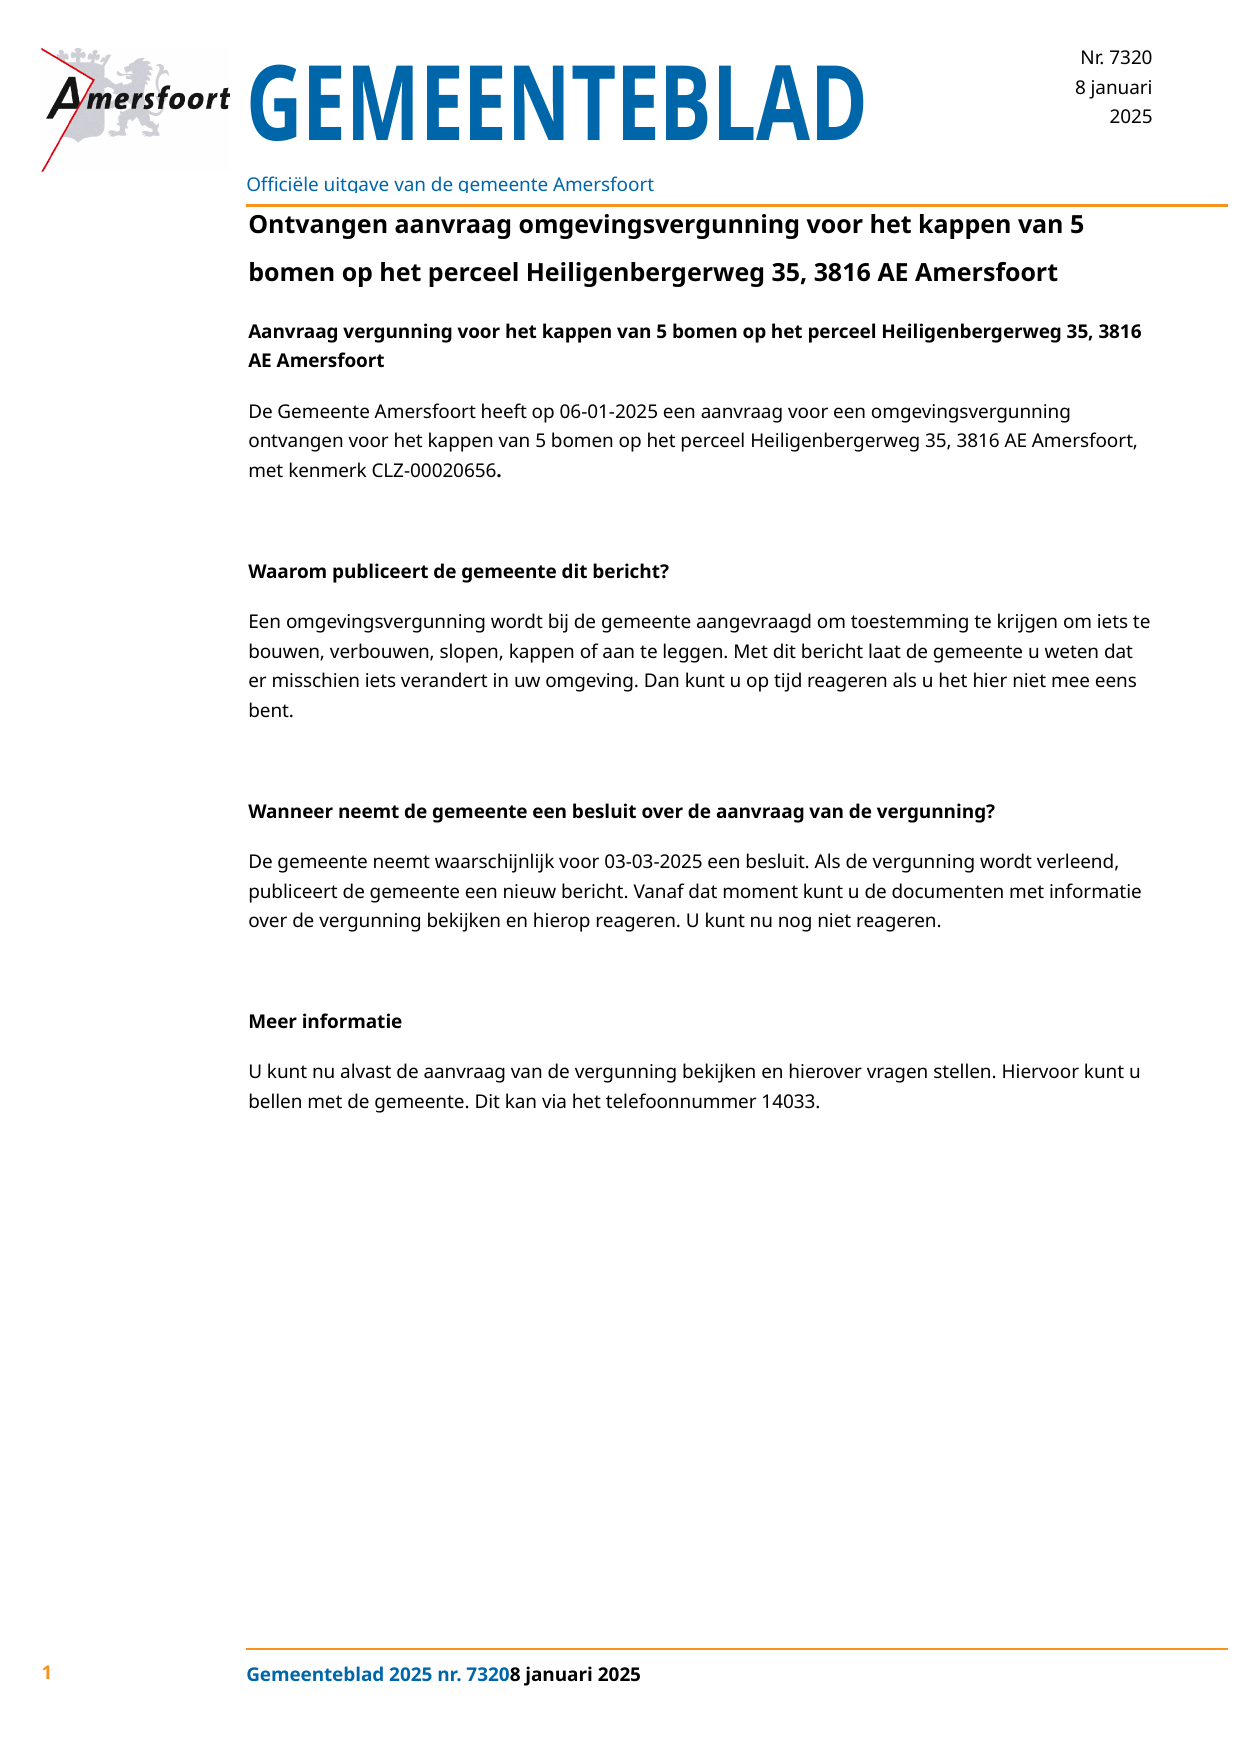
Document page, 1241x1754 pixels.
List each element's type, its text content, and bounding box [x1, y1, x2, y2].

picture [41, 47, 231, 172]
text Een omgevingsvergunning wordt bij de gemeente aangevraagd om toestemming te krijgen om iets te bouwen, verbouwen, slopen, kappen of aan te leggen. Met dit bericht laat de gemeente u weten dat er misschien iets verandert in uw omgeving. Dan kunt u op tijd reageren als u het hier niet mee eens bent. [248, 608, 1152, 723]
text Aanvraag vergunning voor het kappen van 5 bomen op het perceel Heiligenbergerweg 35, 3816 AE Amersfoort [248, 318, 1152, 373]
text Waarom publiceert de gemeente dit bericht? [248, 558, 1152, 584]
text Ontvangen aanvraag omgevingsvergunning voor het kappen van 5 bomen op het perceel Heiligenbergerweg 35, 3816 AE Amersfoort [248, 207, 1152, 288]
text Meer informatie [248, 1008, 1152, 1034]
text U kunt nu alvast de aanvraag van de vergunning bekijken en hierover vragen stellen. Hiervoor kunt u bellen met de gemeente. Dit kan via het telefoonnummer 14033. [248, 1059, 1152, 1114]
text De gemeente neemt waarschijnlijk voor 03-03-2025 een besluit. Als de vergunning wordt verleend, publiceert de gemeente een nieuw bericht. Vanaf dat moment kunt u de documenten met informatie over de vergunning bekijken en hierop reageren. U kunt nu nog niet reageren. [248, 848, 1152, 933]
text Wanneer neemt de gemeente een besluit over de aanvraag van de vergunning? [248, 798, 1152, 824]
text De Gemeente Amersfoort heeft op 06-01-2025 een aanvraag voor een omgevingsvergunning ontvangen voor het kappen van 5 bomen op het perceel Heiligenbergerweg 35, 3816 AE Amersfoort, met kenmerk CLZ-00020656. [248, 398, 1152, 483]
